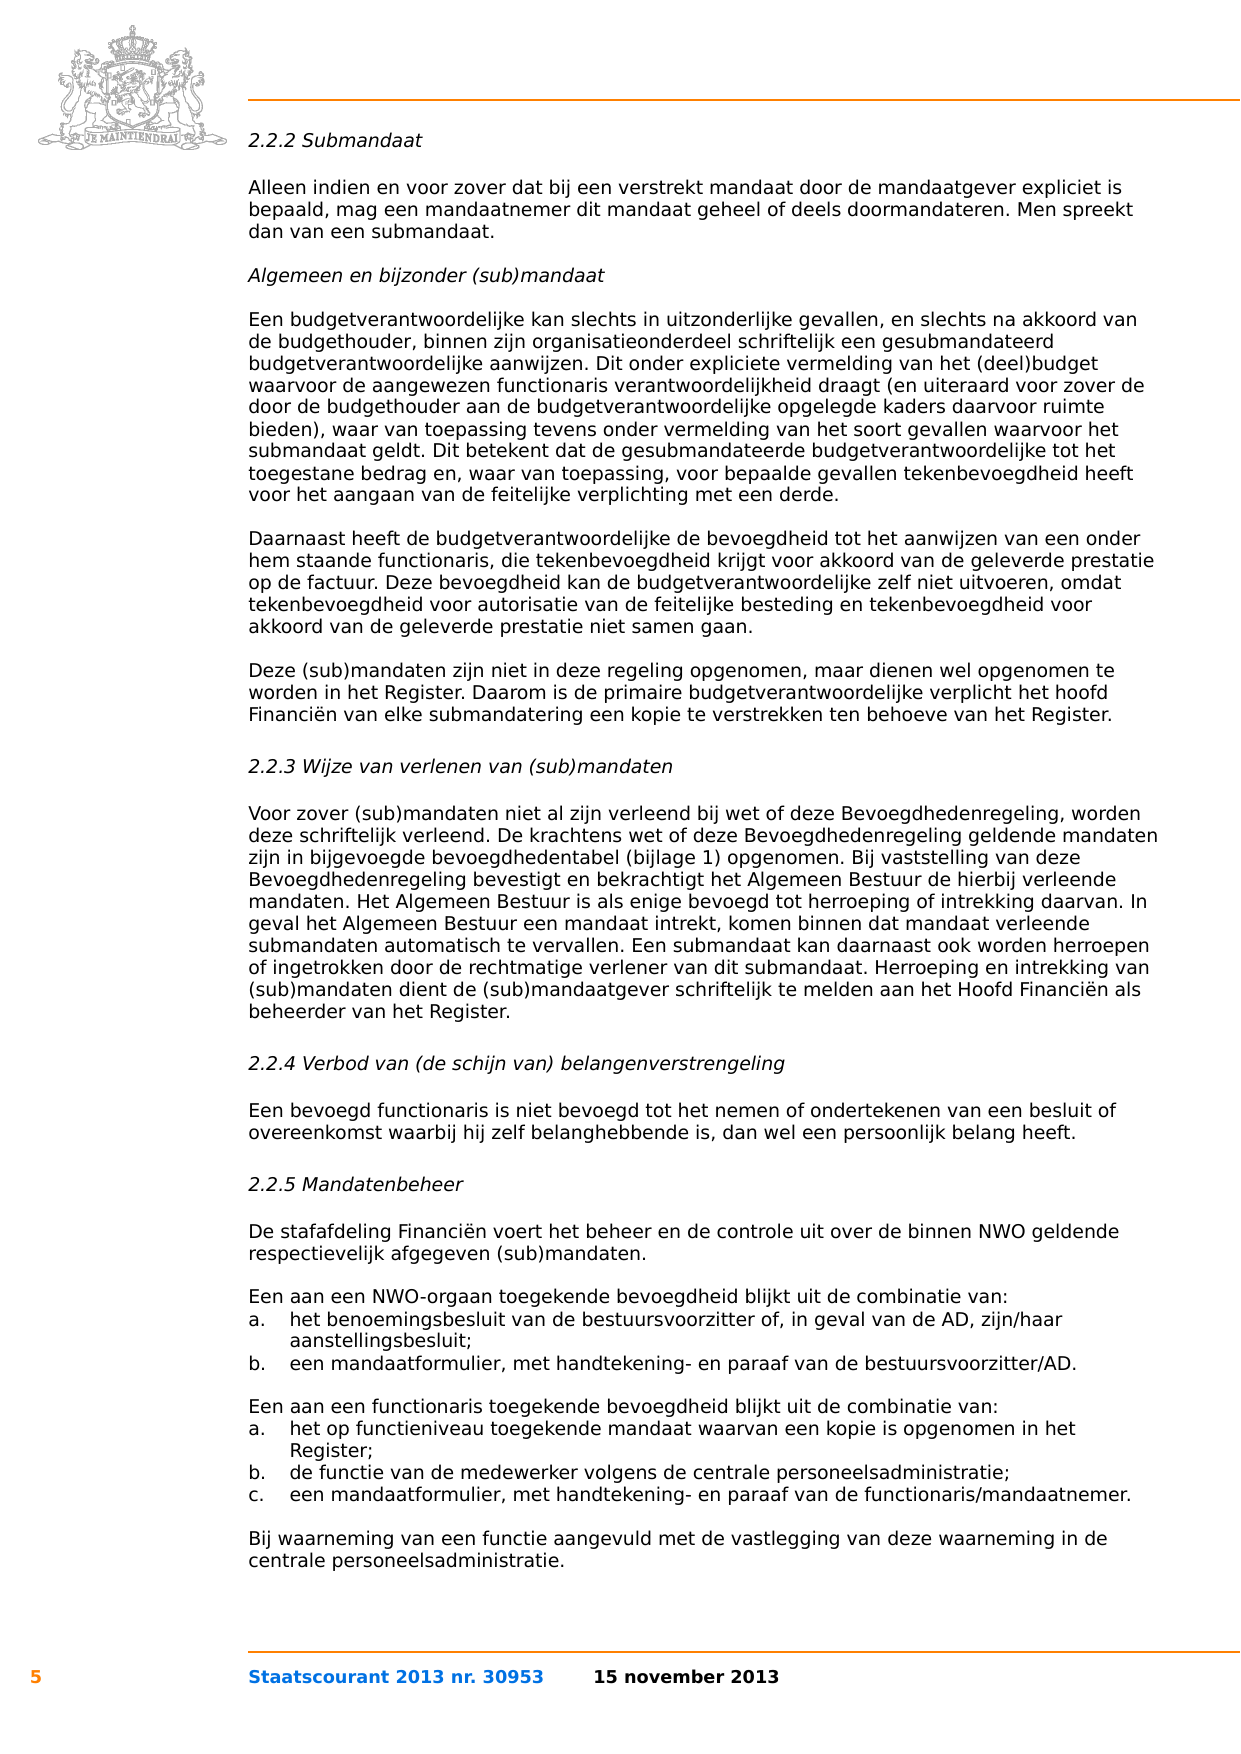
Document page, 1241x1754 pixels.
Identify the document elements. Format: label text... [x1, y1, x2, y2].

text c. een mandaatformulier, met handtekening- en paraaf van de functionaris/mandaatnemer. [248, 1484, 1163, 1506]
subtitle 2.2.5 Mandatenbeheer [248, 1174, 1163, 1196]
text b. een mandaatformulier, met handtekening- en paraaf van de bestuursvoorzitter/AD. [248, 1352, 1163, 1374]
text Deze (sub)mandaten zijn niet in deze regeling opgenomen, maar dienen wel opgenomen te worden in het Register. Daarom is de primaire budgetverantwoordelijke verplicht het hoofd Financiën van elke submandatering een kopie te verstrekken ten behoeve van het Register. [248, 660, 1163, 726]
text Een aan een functionaris toegekende bevoegdheid blijkt uit de combinatie van: [248, 1396, 1163, 1418]
text Voor zover (sub)mandaten niet al zijn verleend bij wet of deze Bevoegdhedenregeling, worden deze schriftelijk verleend. De krachtens wet of deze Bevoegdhedenregeling geldende mandaten zijn in bijgevoegde bevoegdhedentabel (bijlage 1) opgenomen. Bij vaststelling van deze Bevoegdhedenregeling bevestigt en bekrachtigt het Algemeen Bestuur de hierbij verleende mandaten. Het Algemeen Bestuur is als enige bevoegd tot herroeping of intrekking daarvan. In geval het Algemeen Bestuur een mandaat intrekt, komen binnen dat mandaat verleende submandaten automatisch te vervallen. Een submandaat kan daarnaast ook worden herroepen of ingetrokken door de rechtmatige verlener van dit submandaat. Herroeping en intrekking van (sub)mandaten dient de (sub)mandaatgever schriftelijk te melden aan het Hoofd Financiën als beheerder van het Register. [248, 803, 1163, 1023]
text Een bevoegd functionaris is niet bevoegd tot het nemen of ondertekenen van een besluit of overeenkomst waarbij hij zelf belanghebbende is, dan wel een persoonlijk belang heeft. [248, 1100, 1163, 1144]
subtitle Algemeen en bijzonder (sub)mandaat [248, 265, 1163, 287]
subtitle 2.2.4 Verbod van (de schijn van) belangenverstrengeling [248, 1053, 1163, 1075]
text Een budgetverantwoordelijke kan slechts in uitzonderlijke gevallen, en slechts na akkoord van de budgethouder, binnen zijn organisatieonderdeel schriftelijk een gesubmandateerd budgetverantwoordelijke aanwijzen. Dit onder expliciete vermelding van het (deel)budget waarvoor de aangewezen functionaris verantwoordelijkheid draagt (en uiteraard voor zover de door de budgethouder aan de budgetverantwoordelijke opgelegde kaders daarvoor ruimte bieden), waar van toepassing tevens onder vermelding van het soort gevallen waarvoor het submandaat geldt. Dit betekent dat de gesubmandateerde budgetverantwoordelijke tot het toegestane bedrag en, waar van toepassing, voor bepaalde gevallen tekenbevoegdheid heeft voor het aangaan van de feitelijke verplichting met een derde. [248, 308, 1163, 506]
text Een aan een NWO-orgaan toegekende bevoegdheid blijkt uit de combinatie van: [248, 1286, 1163, 1308]
subtitle 2.2.2 Submandaat [248, 130, 1163, 152]
text Daarnaast heeft de budgetverantwoordelijke de bevoegdheid tot het aanwijzen van een onder hem staande functionaris, die tekenbevoegdheid krijgt voor akkoord van de geleverde prestatie op de factuur. Deze bevoegdheid kan de budgetverantwoordelijke zelf niet uitvoeren, omdat tekenbevoegdheid voor autorisatie van de feitelijke besteding en tekenbevoegdheid voor akkoord van de geleverde prestatie niet samen gaan. [248, 528, 1163, 638]
text De stafafdeling Financiën voert het beheer en de controle uit over de binnen NWO geldende respectievelijk afgegeven (sub)mandaten. [248, 1221, 1163, 1264]
text b. de functie van de medewerker volgens de centrale personeelsadministratie; [248, 1462, 1163, 1484]
text Bij waarneming van een functie aangevuld met de vastlegging van deze waarneming in de centrale personeelsadministratie. [248, 1528, 1163, 1572]
text Alleen indien en voor zover dat bij een verstrekt mandaat door de mandaatgever expliciet is bepaald, mag een mandaatnemer dit mandaat geheel of deels doormandateren. Men spreekt dan van een submandaat. [248, 177, 1163, 243]
text a. het op functieniveau toegekende mandaat waarvan een kopie is opgenomen in het Register; [248, 1418, 1163, 1462]
subtitle 2.2.3 Wijze van verlenen van (sub)mandaten [248, 756, 1163, 778]
text a. het benoemingsbesluit van de bestuursvoorzitter of, in geval van de AD, zijn/haar aanstellingsbesluit; [248, 1308, 1163, 1352]
picture [38, 25, 227, 150]
